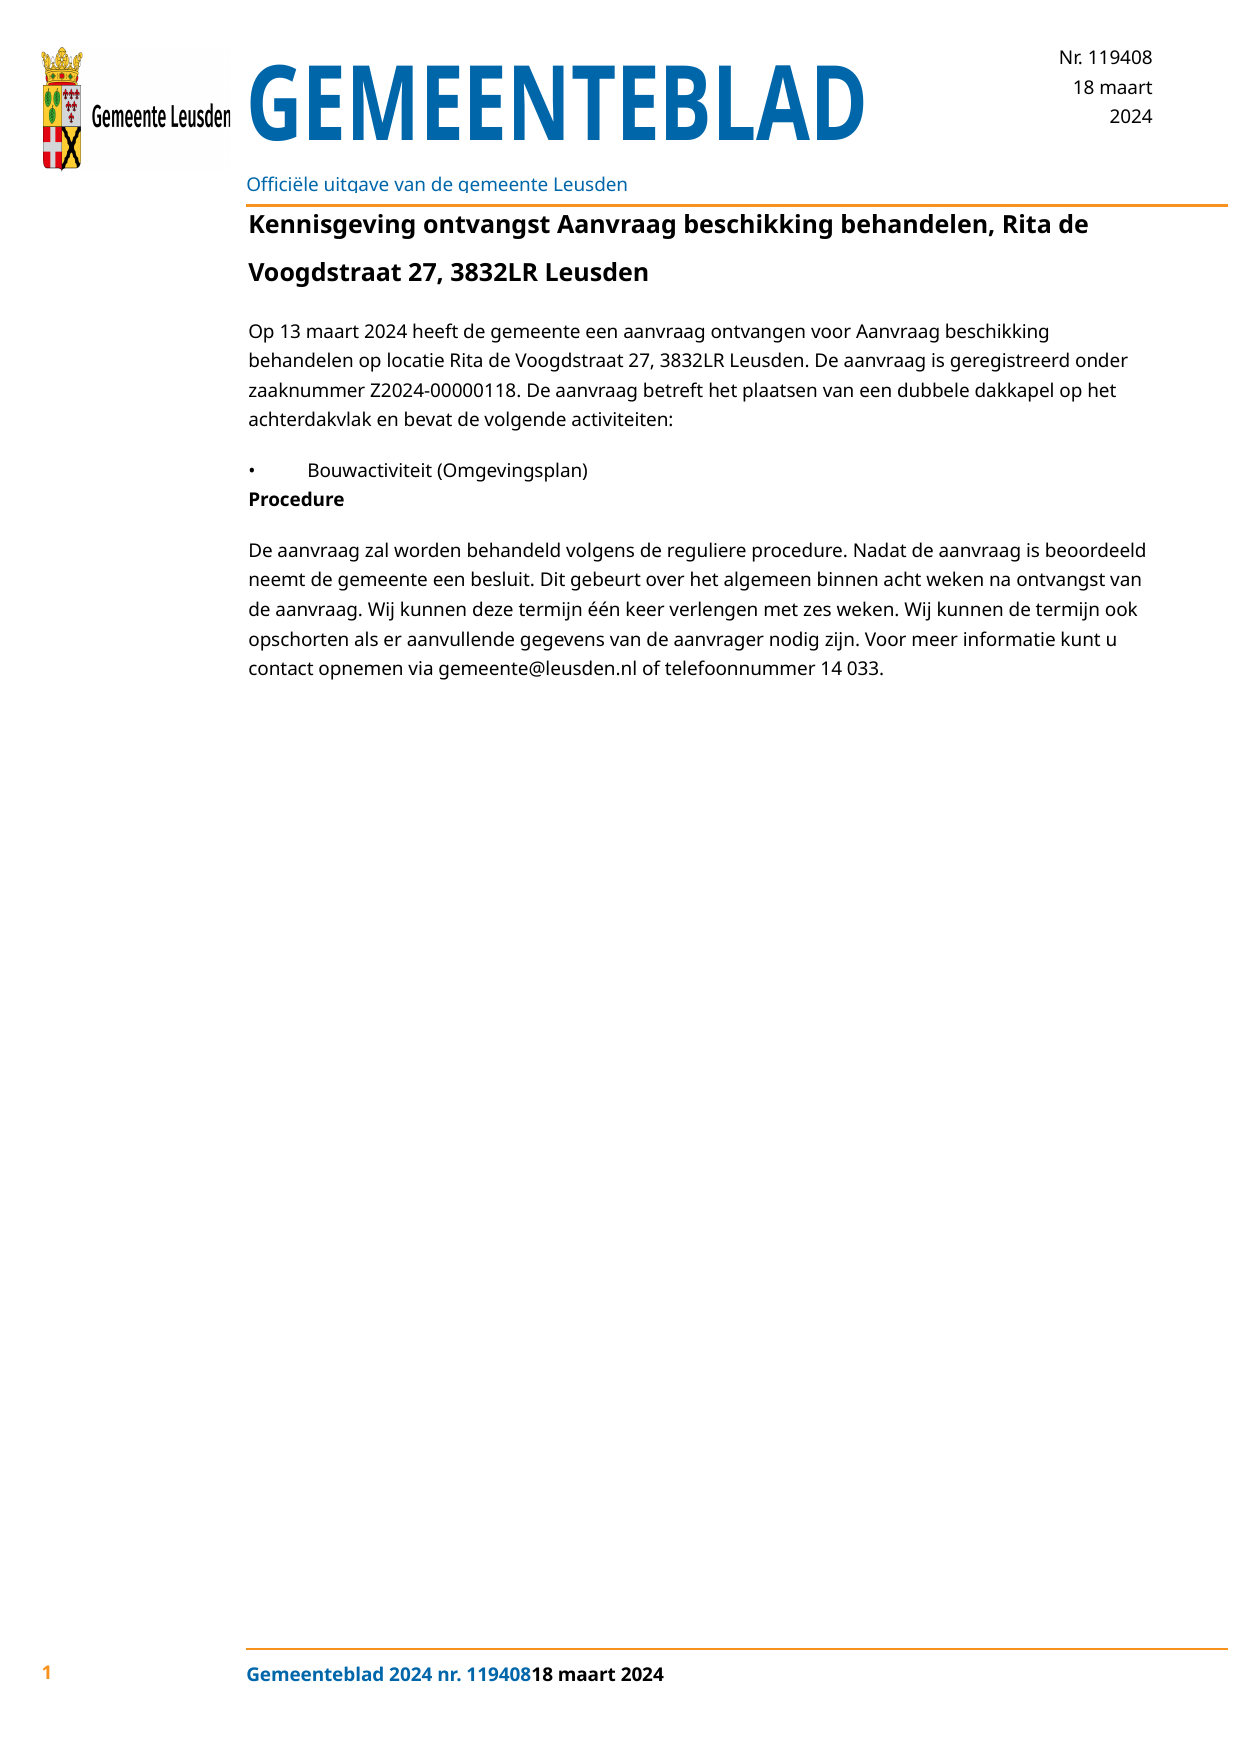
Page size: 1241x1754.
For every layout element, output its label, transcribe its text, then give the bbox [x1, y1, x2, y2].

picture [41, 47, 231, 172]
text Procedure [248, 487, 1152, 512]
text Op 13 maart 2024 heeft de gemeente een aanvraag ontvangen voor Aanvraag beschikking behandelen op locatie Rita de Voogdstraat 27, 3832LR Leusden. De aanvraag is geregistreerd onder zaaknummer Z2024-00000118. De aanvraag betreft het plaatsen van een dubbele dakkapel op het achterdakvlak en bevat de volgende activiteiten: [248, 318, 1152, 432]
list Bouwactiviteit (Omgevingsplan) [248, 457, 1152, 483]
text Kennisgeving ontvangst Aanvraag beschikking behandelen, Rita de Voogdstraat 27, 3832LR Leusden [248, 207, 1152, 288]
text De aanvraag zal worden behandeld volgens de reguliere procedure. Nadat de aanvraag is beoordeeld neemt de gemeente een besluit. Dit gebeurt over het algemeen binnen acht weken na ontvangst van de aanvraag. Wij kunnen deze termijn één keer verlengen met zes weken. Wij kunnen de termijn ook opschorten als er aanvullende gegevens van de aanvrager nodig zijn. Voor meer informatie kunt u contact opnemen via gemeente@leusden.nl of telefoonnummer 14 033. [248, 537, 1152, 681]
